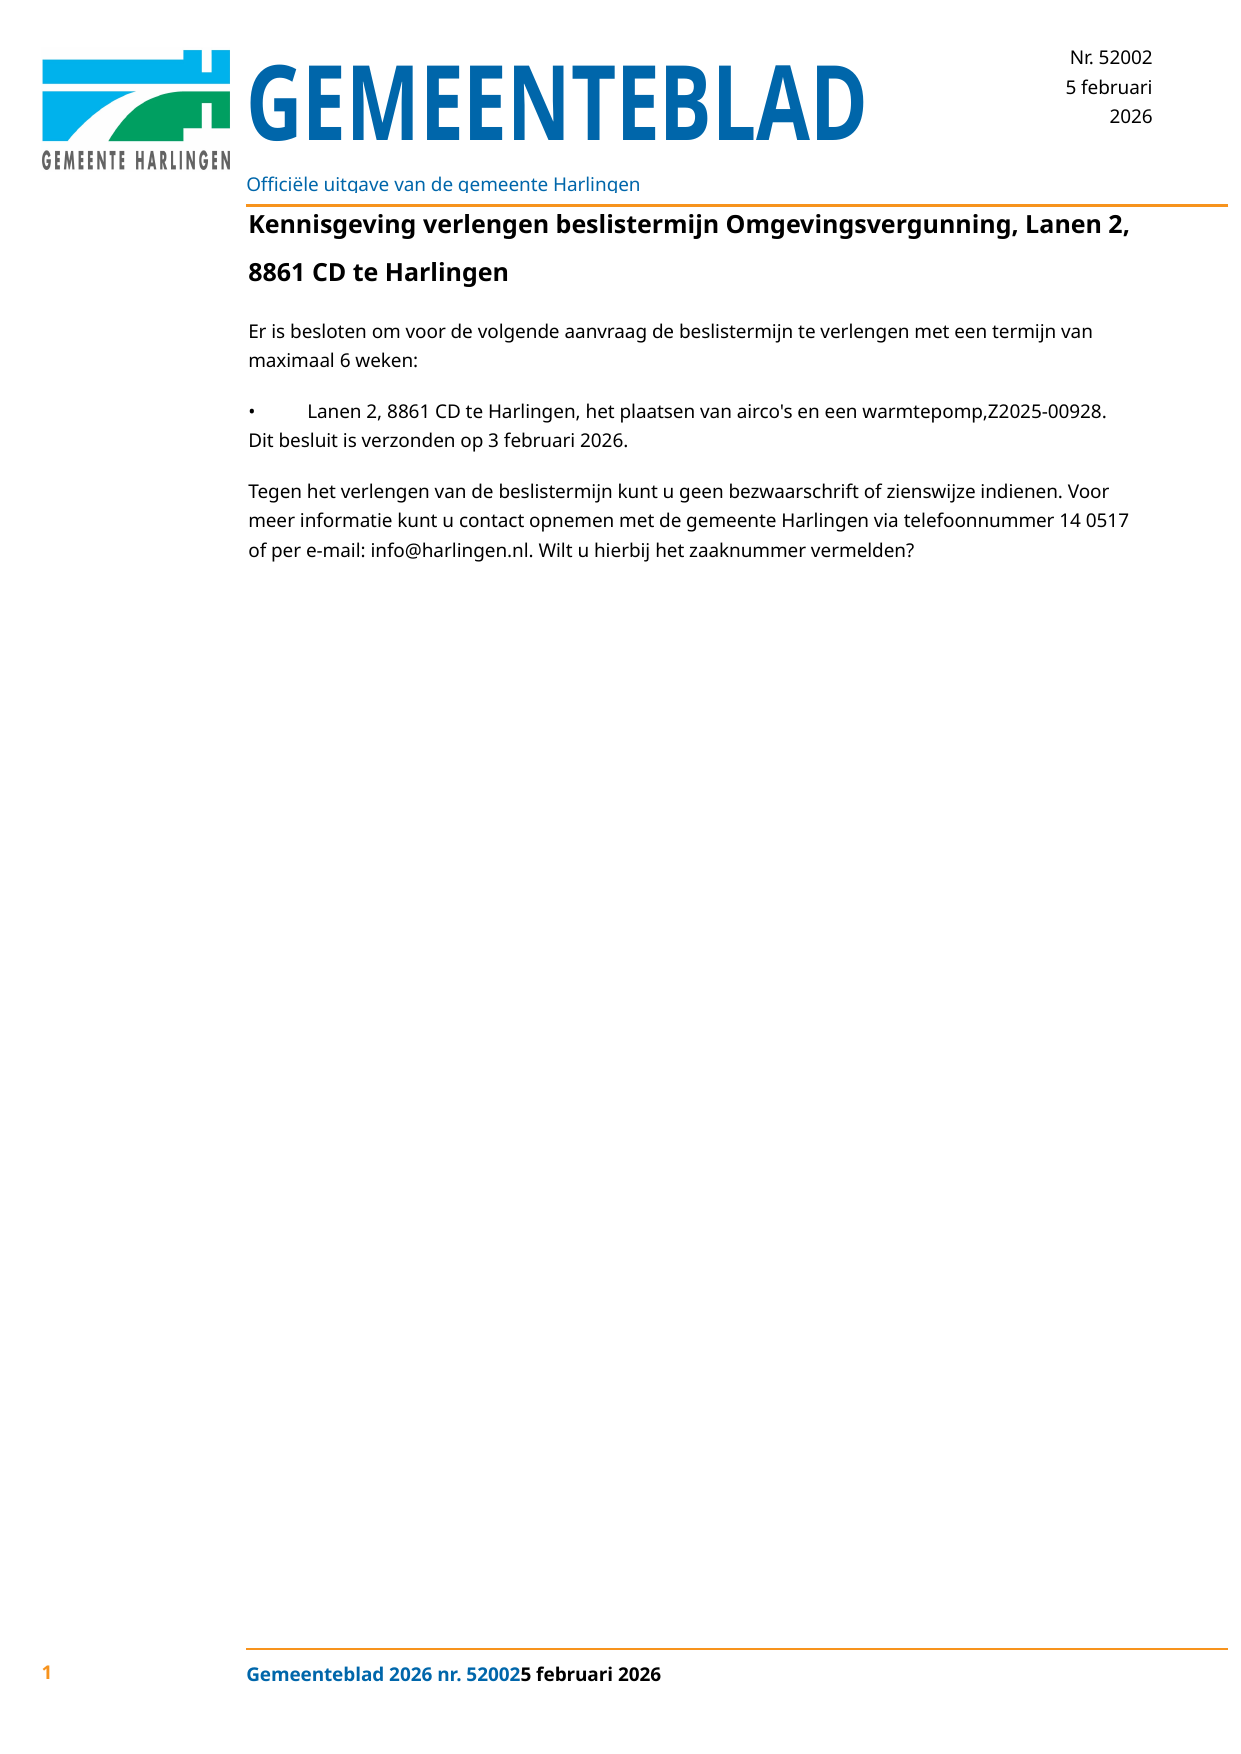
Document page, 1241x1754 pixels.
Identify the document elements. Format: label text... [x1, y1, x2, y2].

list Lanen 2, 8861 CD te Harlingen, het plaatsen van airco's en een warmtepomp,Z2025-00928. [248, 398, 1152, 424]
picture [41, 47, 231, 172]
text Dit besluit is verzonden op 3 februari 2026. [248, 427, 1152, 453]
text Kennisgeving verlengen beslistermijn Omgevingsvergunning, Lanen 2, 8861 CD te Harlingen [248, 207, 1152, 288]
text Er is besloten om voor de volgende aanvraag de beslistermijn te verlengen met een termijn van maximaal 6 weken: [248, 318, 1152, 373]
text Tegen het verlengen van de beslistermijn kunt u geen bezwaarschrift of zienswijze indienen. Voor meer informatie kunt u contact opnemen met de gemeente Harlingen via telefoonnummer 14 0517 of per e-mail: info@harlingen.nl. Wilt u hierbij het zaaknummer vermelden? [248, 478, 1152, 563]
